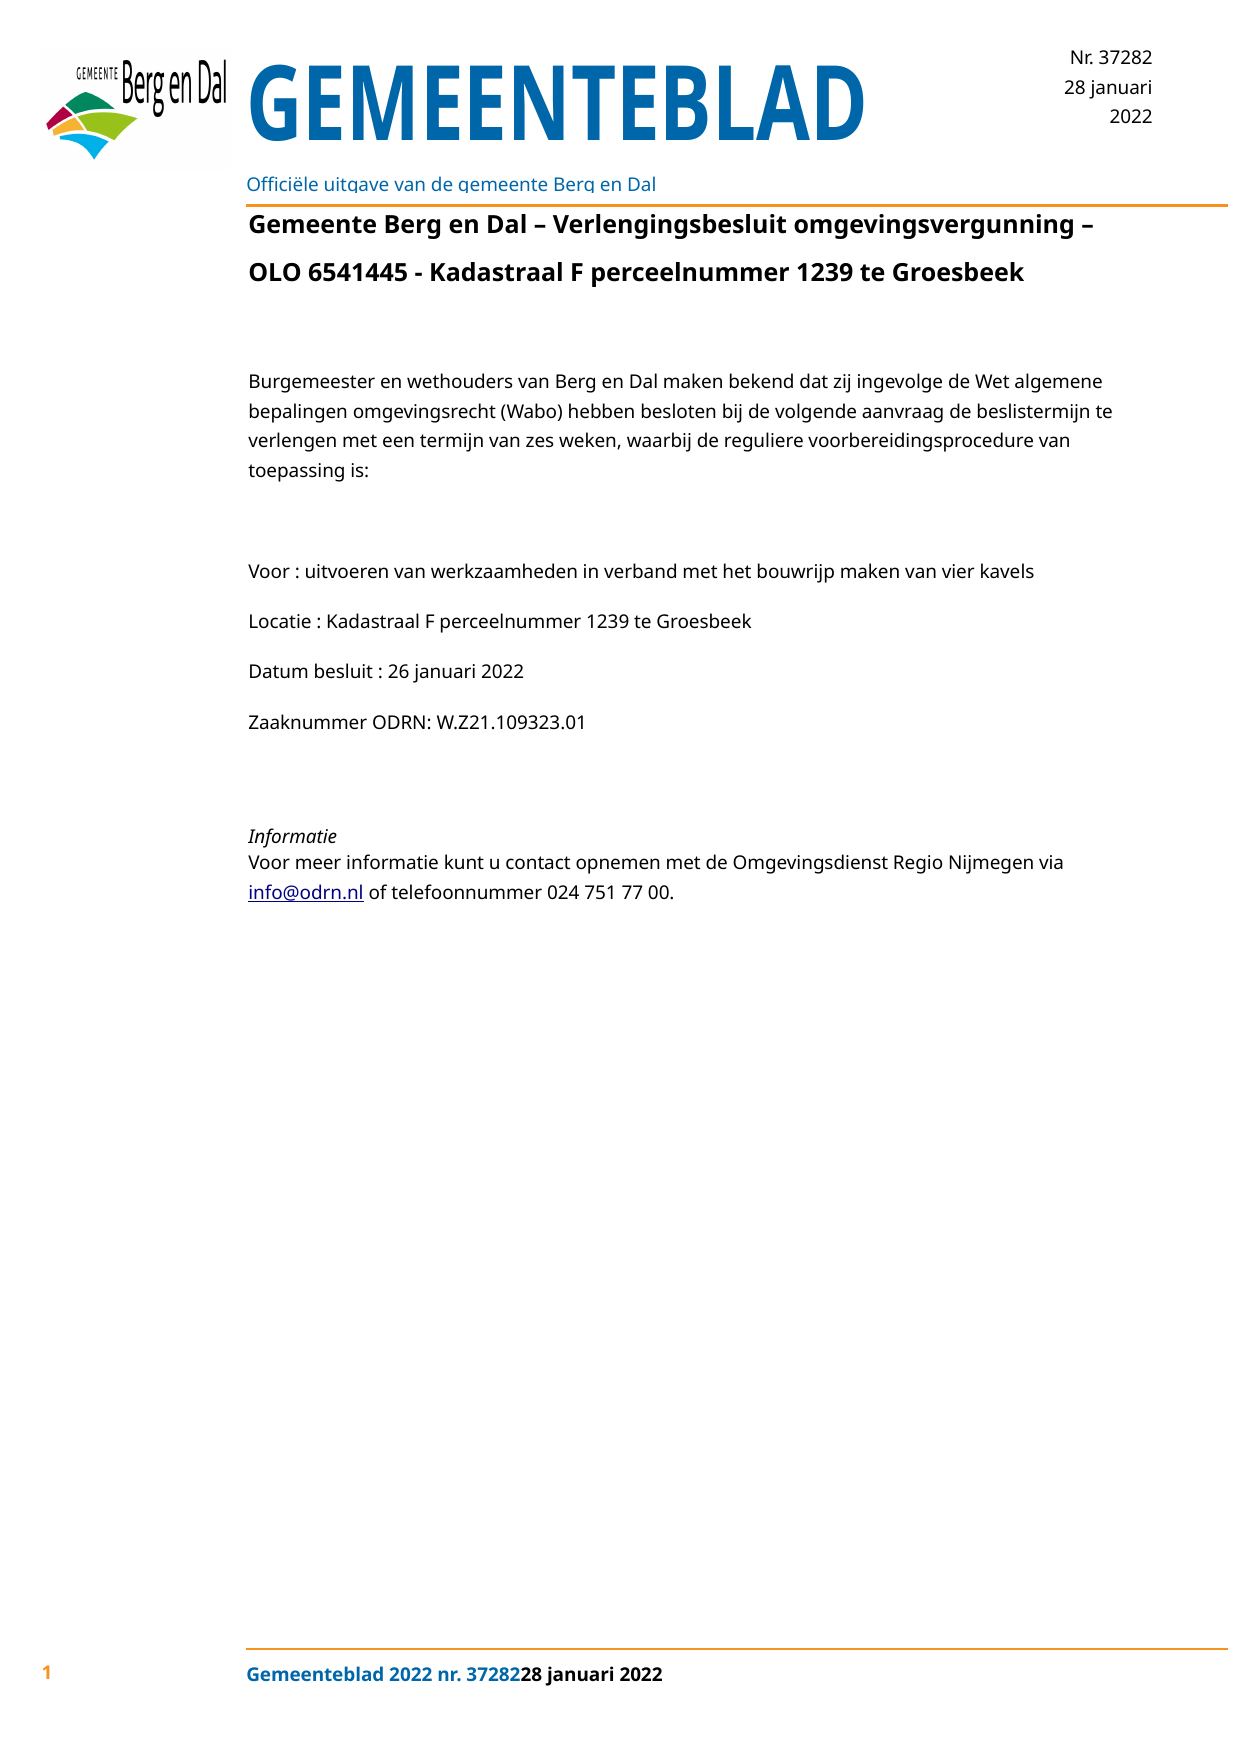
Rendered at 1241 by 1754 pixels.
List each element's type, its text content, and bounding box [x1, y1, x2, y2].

picture [41, 47, 231, 172]
text Locatie : Kadastraal F perceelnummer 1239 te Groesbeek [248, 608, 1152, 634]
text Informatie [248, 823, 1152, 849]
text Zaaknummer ODRN: W.Z21.109323.01 [248, 709, 1152, 735]
text Voor meer informatie kunt u contact opnemen met de Omgevingsdienst Regio Nijmegen via info@odrn.nl of telefoonnummer 024 751 77 00. [248, 849, 1152, 904]
text Burgemeester en wethouders van Berg en Dal maken bekend dat zij ingevolge de Wet algemene bepalingen omgevingsrecht (Wabo) hebben besloten bij de volgende aanvraag de beslistermijn te verlengen met een termijn van zes weken, waarbij de reguliere voorbereidingsprocedure van toepassing is: [248, 368, 1152, 483]
text Voor : uitvoeren van werkzaamheden in verband met het bouwrijp maken van vier kavels [248, 558, 1152, 584]
text Datum besluit : 26 januari 2022 [248, 659, 1152, 684]
text Gemeente Berg en Dal – Verlengingsbesluit omgevingsvergunning – OLO 6541445 - Kadastraal F perceelnummer 1239 te Groesbeek [248, 207, 1152, 288]
